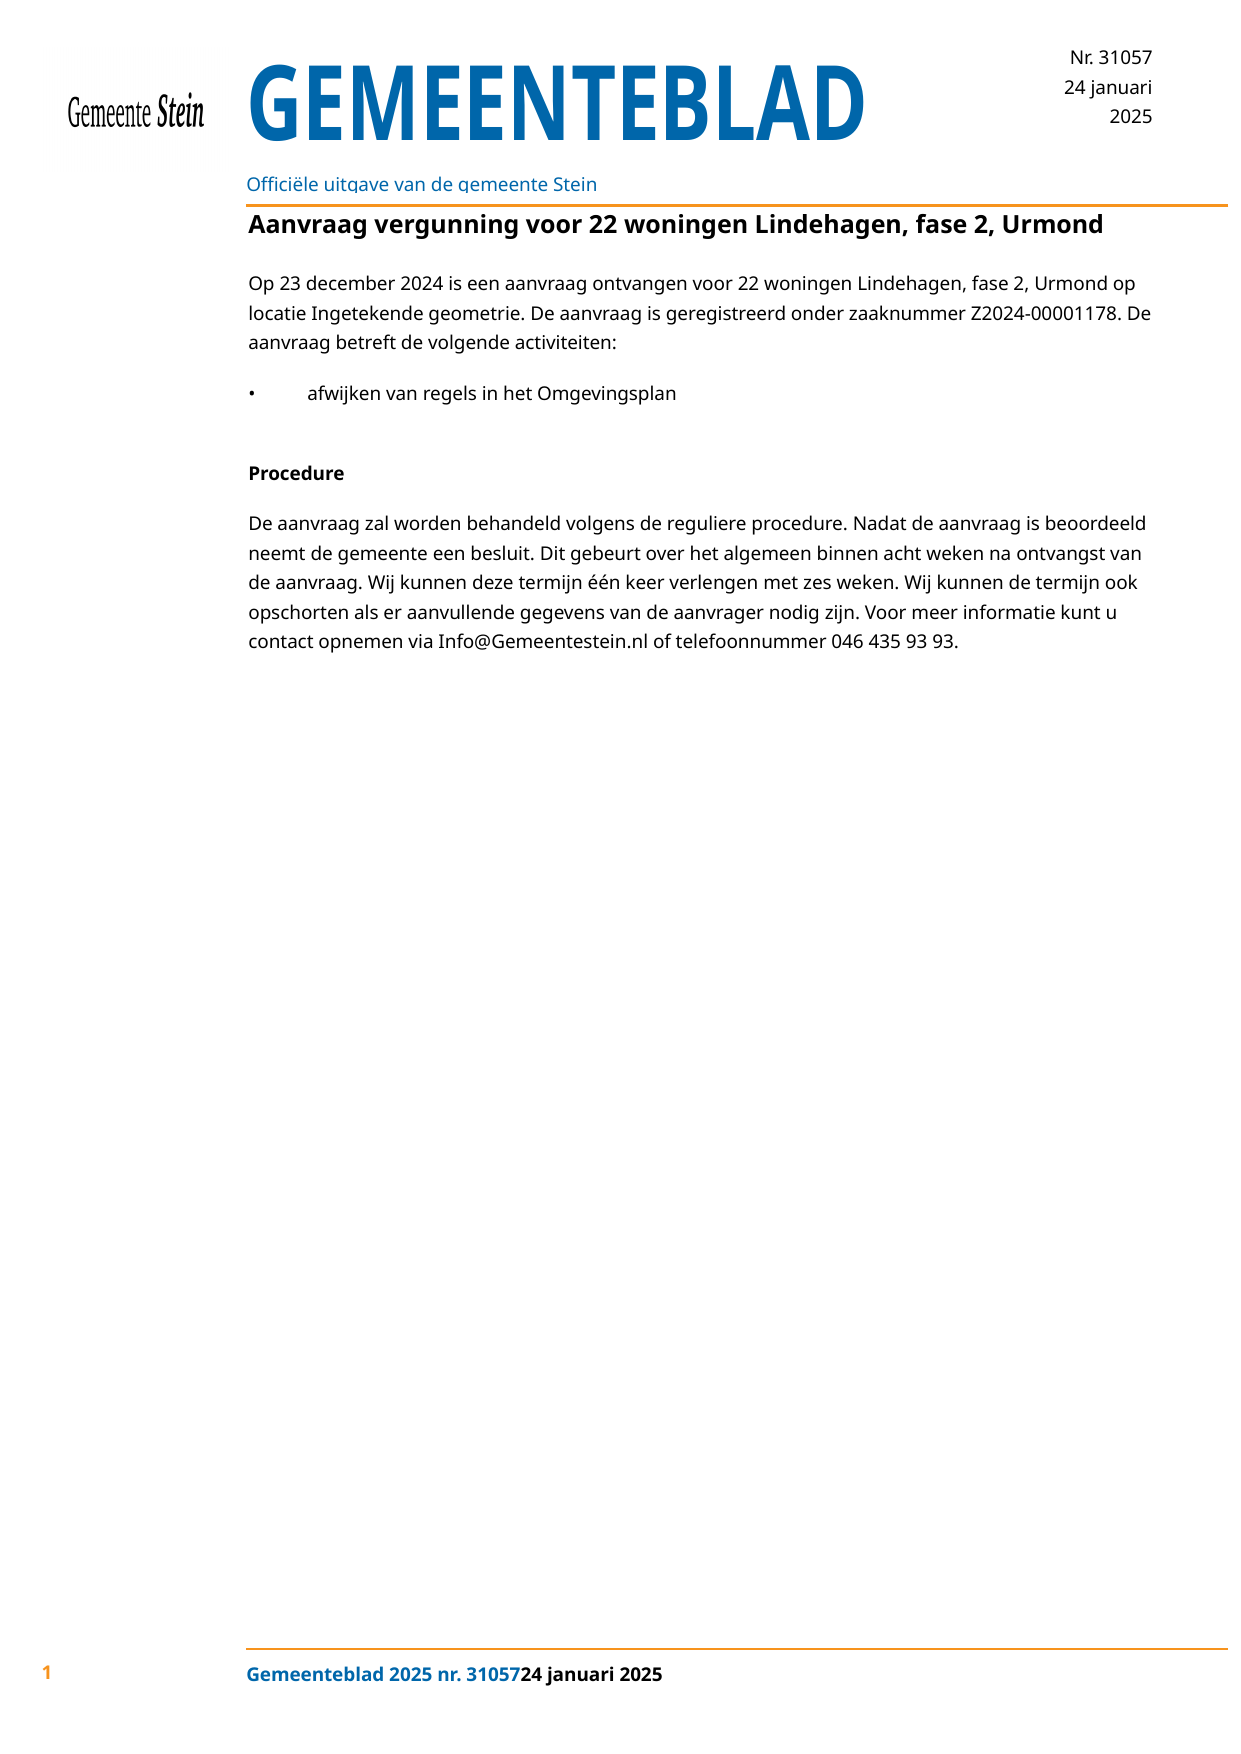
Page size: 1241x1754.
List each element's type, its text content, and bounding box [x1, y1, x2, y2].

text Aanvraag vergunning voor 22 woningen Lindehagen, fase 2, Urmond [248, 207, 1152, 241]
list afwijken van regels in het Omgevingsplan [248, 380, 1152, 406]
text De aanvraag zal worden behandeld volgens de reguliere procedure. Nadat de aanvraag is beoordeeld neemt de gemeente een besluit. Dit gebeurt over het algemeen binnen acht weken na ontvangst van de aanvraag. Wij kunnen deze termijn één keer verlengen met zes weken. Wij kunnen de termijn ook opschorten als er aanvullende gegevens van de aanvrager nodig zijn. Voor meer informatie kunt u contact opnemen via Info@Gemeentestein.nl of telefoonnummer 046 435 93 93. [248, 510, 1152, 654]
text Op 23 december 2024 is een aanvraag ontvangen voor 22 woningen Lindehagen, fase 2, Urmond op locatie Ingetekende geometrie. De aanvraag is geregistreerd onder zaaknummer Z2024-00001178. De aanvraag betreft de volgende activiteiten: [248, 270, 1152, 355]
picture [41, 47, 231, 172]
text Procedure [248, 460, 1152, 486]
